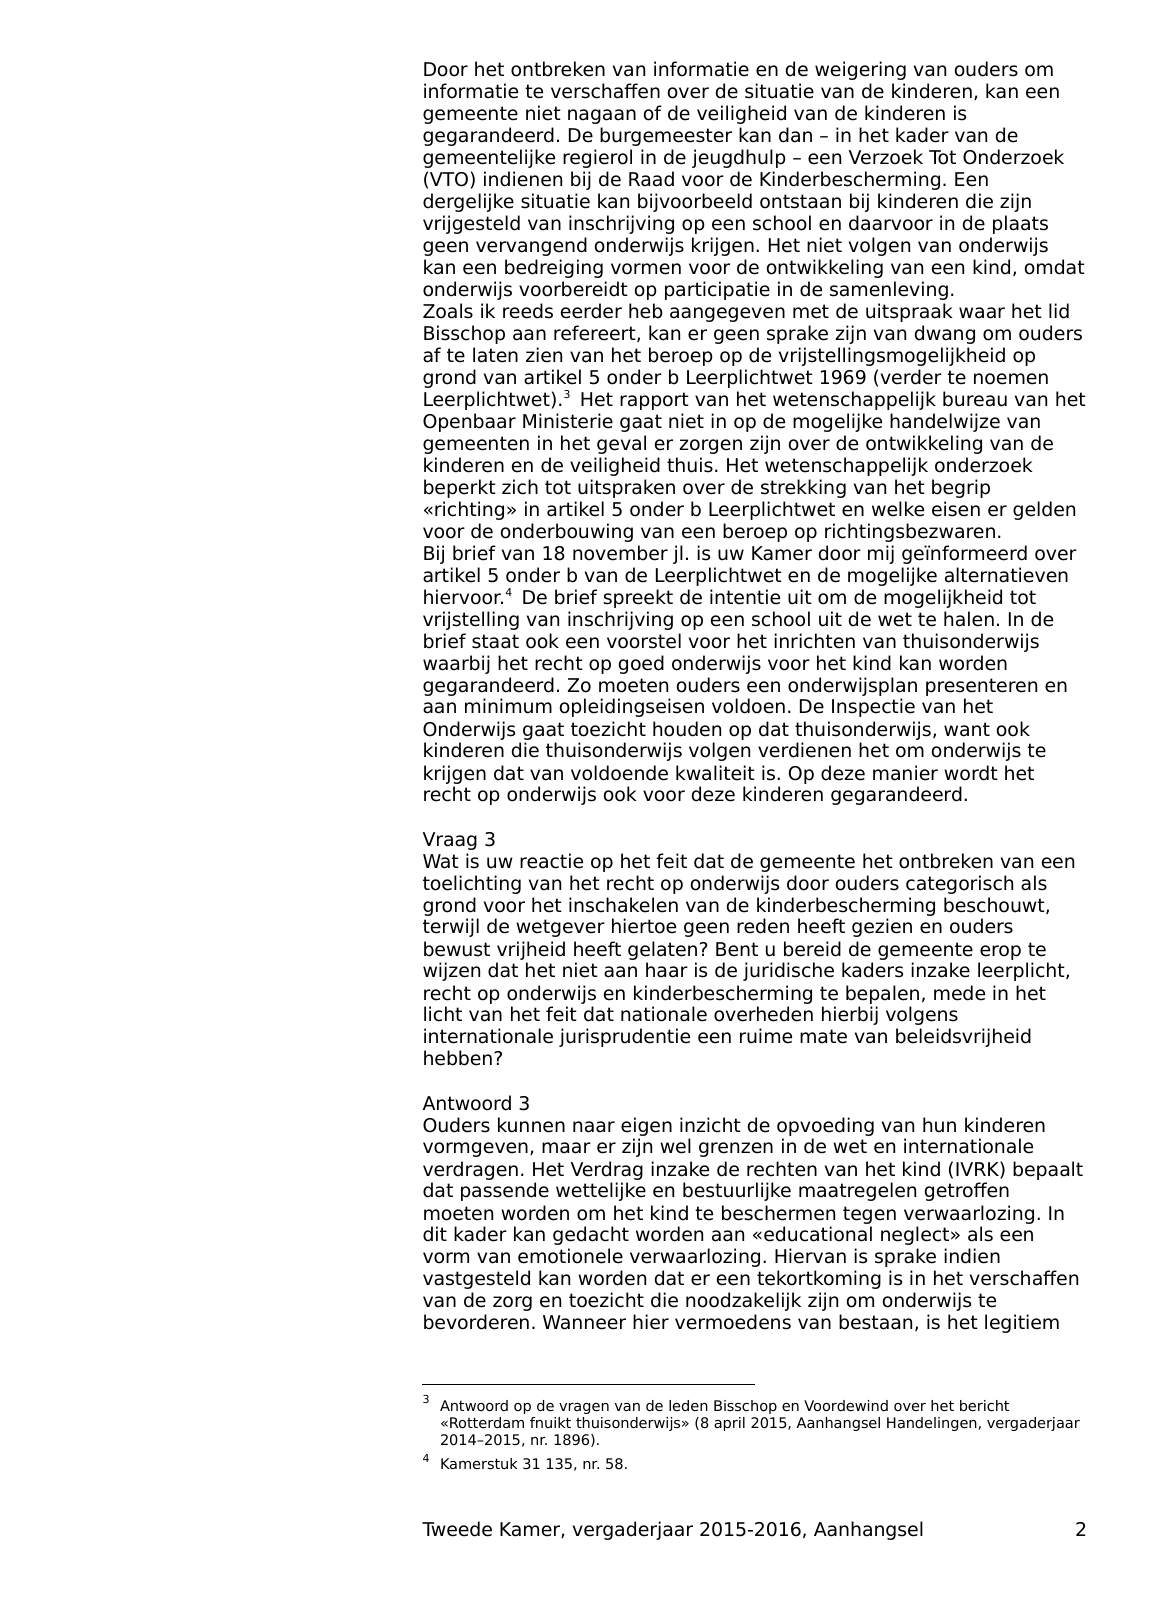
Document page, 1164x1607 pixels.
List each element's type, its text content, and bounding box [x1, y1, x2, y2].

text Wat is uw reactie op het feit dat de gemeente het ontbreken van een toelichting van het recht op onderwijs door ouders categorisch als grond voor het inschakelen van de kinderbescherming beschouwt, terwijl de wetgever hiertoe geen reden heeft gezien en ouders bewust vrijheid heeft gelaten? Bent u bereid de gemeente erop te wijzen dat het niet aan haar is de juridische kaders inzake leerplicht, recht op onderwijs en kinderbescherming te bepalen, mede in het licht van het feit dat nationale overheden hierbij volgens internationale jurisprudentie een ruime mate van beleidsvrijheid hebben? [422, 851, 1087, 1070]
text Ouders kunnen naar eigen inzicht de opvoeding van hun kinderen vormgeven, maar er zijn wel grenzen in de wet en internationale verdragen. Het Verdrag inzake de rechten van het kind (IVRK) bepaalt dat passende wettelijke en bestuurlijke maatregelen getroffen moeten worden om het kind te beschermen tegen verwaarlozing. In dit kader kan gedacht worden aan «educational neglect» als een vorm van emotionele verwaarlozing. Hiervan is sprake indien vastgesteld kan worden dat er een tekortkoming is in het verschaffen van de zorg en toezicht die noodzakelijk zijn om onderwijs te bevorderen. Wanneer hier vermoedens van bestaan, is het legitiem [422, 1114, 1087, 1334]
text Zoals ik reeds eerder heb aangegeven met de uitspraak waar het lid Bisschop aan refereert, kan er geen sprake zijn van dwang om ouders af te laten zien van het beroep op de vrijstellingsmogelijkheid op grond van artikel 5 onder b Leerplichtwet 1969 (verder te noemen Leerplichtwet). Het rapport van het wetenschappelijk bureau van het Openbaar Ministerie gaat niet in op de mogelijke handelwijze van gemeenten in het geval er zorgen zijn over de ontwikkeling van de kinderen en de veiligheid thuis. Het wetenschappelijk onderzoek beperkt zich tot uitspraken over de strekking van het begrip «richting» in artikel 5 onder b Leerplichtwet en welke eisen er gelden voor de onderbouwing van een beroep op richtingsbezwaren. [422, 301, 1087, 543]
text Antwoord op de vragen van de leden Bisschop en Voordewind over het bericht «Rotterdam fnuikt thuisonderwijs» (8 april 2015, Aanhangsel Handelingen, vergaderjaar 2014–2015, nr. 1896). [422, 1393, 1087, 1449]
text Vraag 3 [422, 828, 1087, 851]
text Antwoord 3 [422, 1092, 1087, 1114]
text Bij brief van 18 november jl. is uw Kamer door mij geïnformeerd over artikel 5 onder b van de Leerplichtwet en de mogelijke alternatieven hiervoor. De brief spreekt de intentie uit om de mogelijkheid tot vrijstelling van inschrijving op een school uit de wet te halen. In de brief staat ook een voorstel voor het inrichten van thuisonderwijs waarbij het recht op goed onderwijs voor het kind kan worden gegarandeerd. Zo moeten ouders een onderwijsplan presenteren en aan minimum opleidingseisen voldoen. De Inspectie van het Onderwijs gaat toezicht houden op dat thuisonderwijs, want ook kinderen die thuisonderwijs volgen verdienen het om onderwijs te krijgen dat van voldoende kwaliteit is. Op deze manier wordt het recht op onderwijs ook voor deze kinderen gegarandeerd. [422, 543, 1087, 806]
text Kamerstuk 31 135, nr. 58. [422, 1452, 1087, 1474]
text Door het ontbreken van informatie en de weigering van ouders om informatie te verschaffen over de situatie van de kinderen, kan een gemeente niet nagaan of de veiligheid van de kinderen is gegarandeerd. De burgemeester kan dan – in het kader van de gemeentelijke regierol in de jeugdhulp – een Verzoek Tot Onderzoek (VTO) indienen bij de Raad voor de Kinderbescherming. Een dergelijke situatie kan bijvoorbeeld ontstaan bij kinderen die zijn vrijgesteld van inschrijving op een school en daarvoor in de plaats geen vervangend onderwijs krijgen. Het niet volgen van onderwijs kan een bedreiging vormen voor de ontwikkeling van een kind, omdat onderwijs voorbereidt op participatie in de samenleving. [422, 59, 1087, 301]
